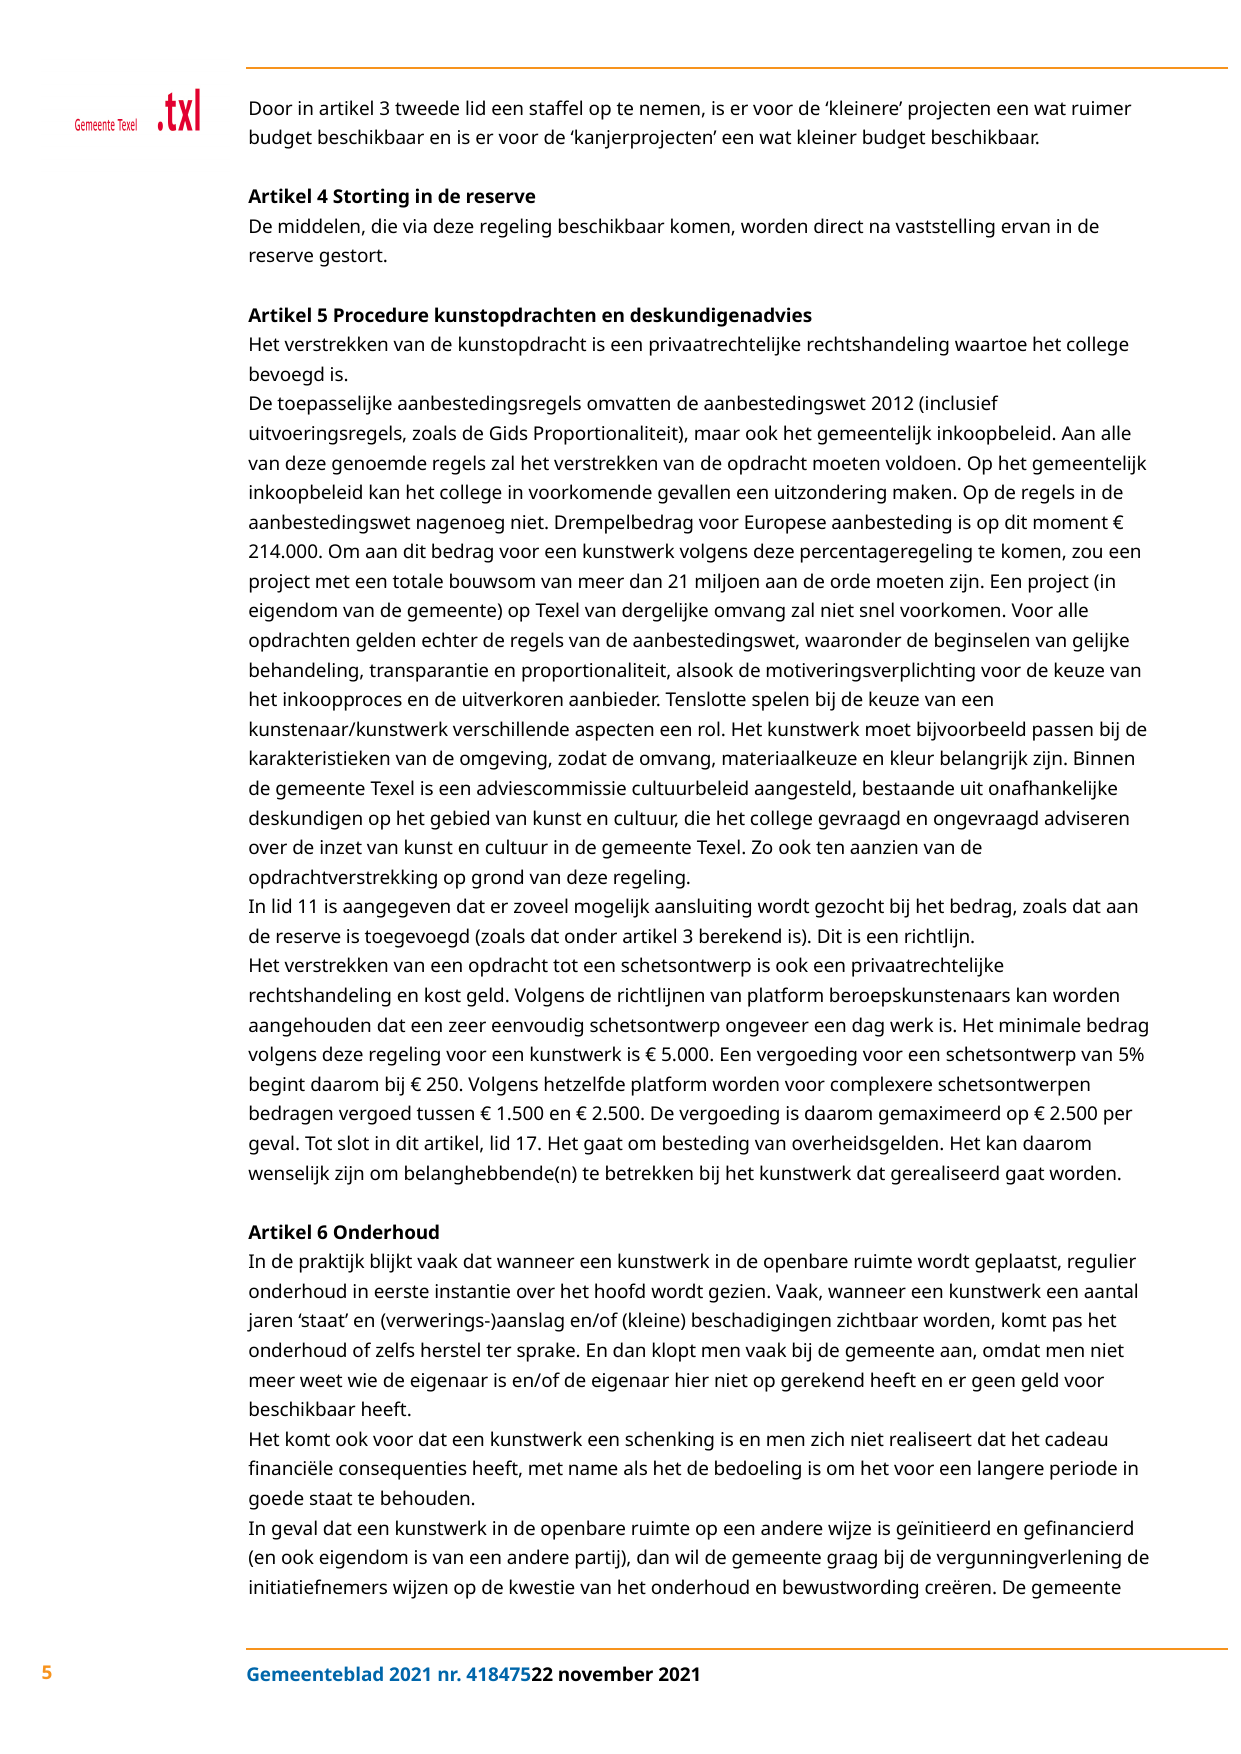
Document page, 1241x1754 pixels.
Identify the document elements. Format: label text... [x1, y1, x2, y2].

text Het komt ook voor dat een kunstwerk een schenking is en men zich niet realiseert dat het cadeau financiële consequenties heeft, met name als het de bedoeling is om het voor een langere periode in goede staat te behouden. [248, 1426, 1152, 1511]
text Artikel 6 Onderhoud [248, 1219, 1152, 1245]
text Artikel 4 Storting in de reserve [248, 183, 1152, 209]
picture [41, 47, 231, 172]
text Het verstrekken van een opdracht tot een schetsontwerp is ook een privaatrechtelijke rechtshandeling en kost geld. Volgens de richtlijnen van platform beroepskunstenaars kan worden aangehouden dat een zeer eenvoudig schetsontwerp ongeveer een dag werk is. Het minimale bedrag volgens deze regeling voor een kunstwerk is € 5.000. Een vergoeding voor een schetsontwerp van 5% begint daarom bij € 250. Volgens hetzelfde platform worden voor complexere schetsontwerpen bedragen vergoed tussen € 1.500 en € 2.500. De vergoeding is daarom gemaximeerd op € 2.500 per geval. Tot slot in dit artikel, lid 17. Het gaat om besteding van overheidsgelden. Het kan daarom wenselijk zijn om belanghebbende(n) te betrekken bij het kunstwerk dat gerealiseerd gaat worden. [248, 953, 1152, 1186]
text De toepasselijke aanbestedingsregels omvatten de aanbestedingswet 2012 (inclusief uitvoeringsregels, zoals de Gids Proportionaliteit), maar ook het gemeentelijk inkoopbeleid. Aan alle van deze genoemde regels zal het verstrekken van de opdracht moeten voldoen. Op het gemeentelijk inkoopbeleid kan het college in voorkomende gevallen een uitzondering maken. Op de regels in de aanbestedingswet nagenoeg niet. Drempelbedrag voor Europese aanbesteding is op dit moment € 214.000. Om aan dit bedrag voor een kunstwerk volgens deze percentageregeling te komen, zou een project met een totale bouwsom van meer dan 21 miljoen aan de orde moeten zijn. Een project (in eigendom van de gemeente) op Texel van dergelijke omvang zal niet snel voorkomen. Voor alle opdrachten gelden echter de regels van de aanbestedingswet, waaronder de beginselen van gelijke behandeling, transparantie en proportionaliteit, alsook de motiveringsverplichting voor de keuze van het inkoopproces en de uitverkoren aanbieder. Tenslotte spelen bij de keuze van een kunstenaar/kunstwerk verschillende aspecten een rol. Het kunstwerk moet bijvoorbeeld passen bij de karakteristieken van de omgeving, zodat de omvang, materiaalkeuze en kleur belangrijk zijn. Binnen de gemeente Texel is een adviescommissie cultuurbeleid aangesteld, bestaande uit onafhankelijke deskundigen op het gebied van kunst en cultuur, die het college gevraagd en ongevraagd adviseren over de inzet van kunst en cultuur in de gemeente Texel. Zo ook ten aanzien van de opdrachtverstrekking op grond van deze regeling. [248, 391, 1152, 890]
text De middelen, die via deze regeling beschikbaar komen, worden direct na vaststelling ervan in de reserve gestort. [248, 213, 1152, 268]
text In geval dat een kunstwerk in de openbare ruimte op een andere wijze is geïnitieerd en gefinancierd (en ook eigendom is van een andere partij), dan wil de gemeente graag bij de vergunningverlening de initiatiefnemers wijzen op de kwestie van het onderhoud en bewustwording creëren. De gemeente [248, 1515, 1152, 1600]
text In lid 11 is aangegeven dat er zoveel mogelijk aansluiting wordt gezocht bij het bedrag, zoals dat aan de reserve is toegevoegd (zoals dat onder artikel 3 berekend is). Dit is een richtlijn. [248, 893, 1152, 949]
text Het verstrekken van de kunstopdracht is een privaatrechtelijke rechtshandeling waartoe het college bevoegd is. [248, 331, 1152, 387]
text Door in artikel 3 tweede lid een staffel op te nemen, is er voor de ‘kleinere’ projecten een wat ruimer budget beschikbaar en is er voor de ‘kanjerprojecten’ een wat kleiner budget beschikbaar. [248, 95, 1152, 150]
text Artikel 5 Procedure kunstopdrachten en deskundigenadvies [248, 302, 1152, 328]
text In de praktijk blijkt vaak dat wanneer een kunstwerk in de openbare ruimte wordt geplaatst, regulier onderhoud in eerste instantie over het hoofd wordt gezien. Vaak, wanneer een kunstwerk een aantal jaren ‘staat’ en (verwerings-)aanslag en/of (kleine) beschadigingen zichtbaar worden, komt pas het onderhoud of zelfs herstel ter sprake. En dan klopt men vaak bij de gemeente aan, omdat men niet meer weet wie de eigenaar is en/of de eigenaar hier niet op gerekend heeft en er geen geld voor beschikbaar heeft. [248, 1248, 1152, 1422]
